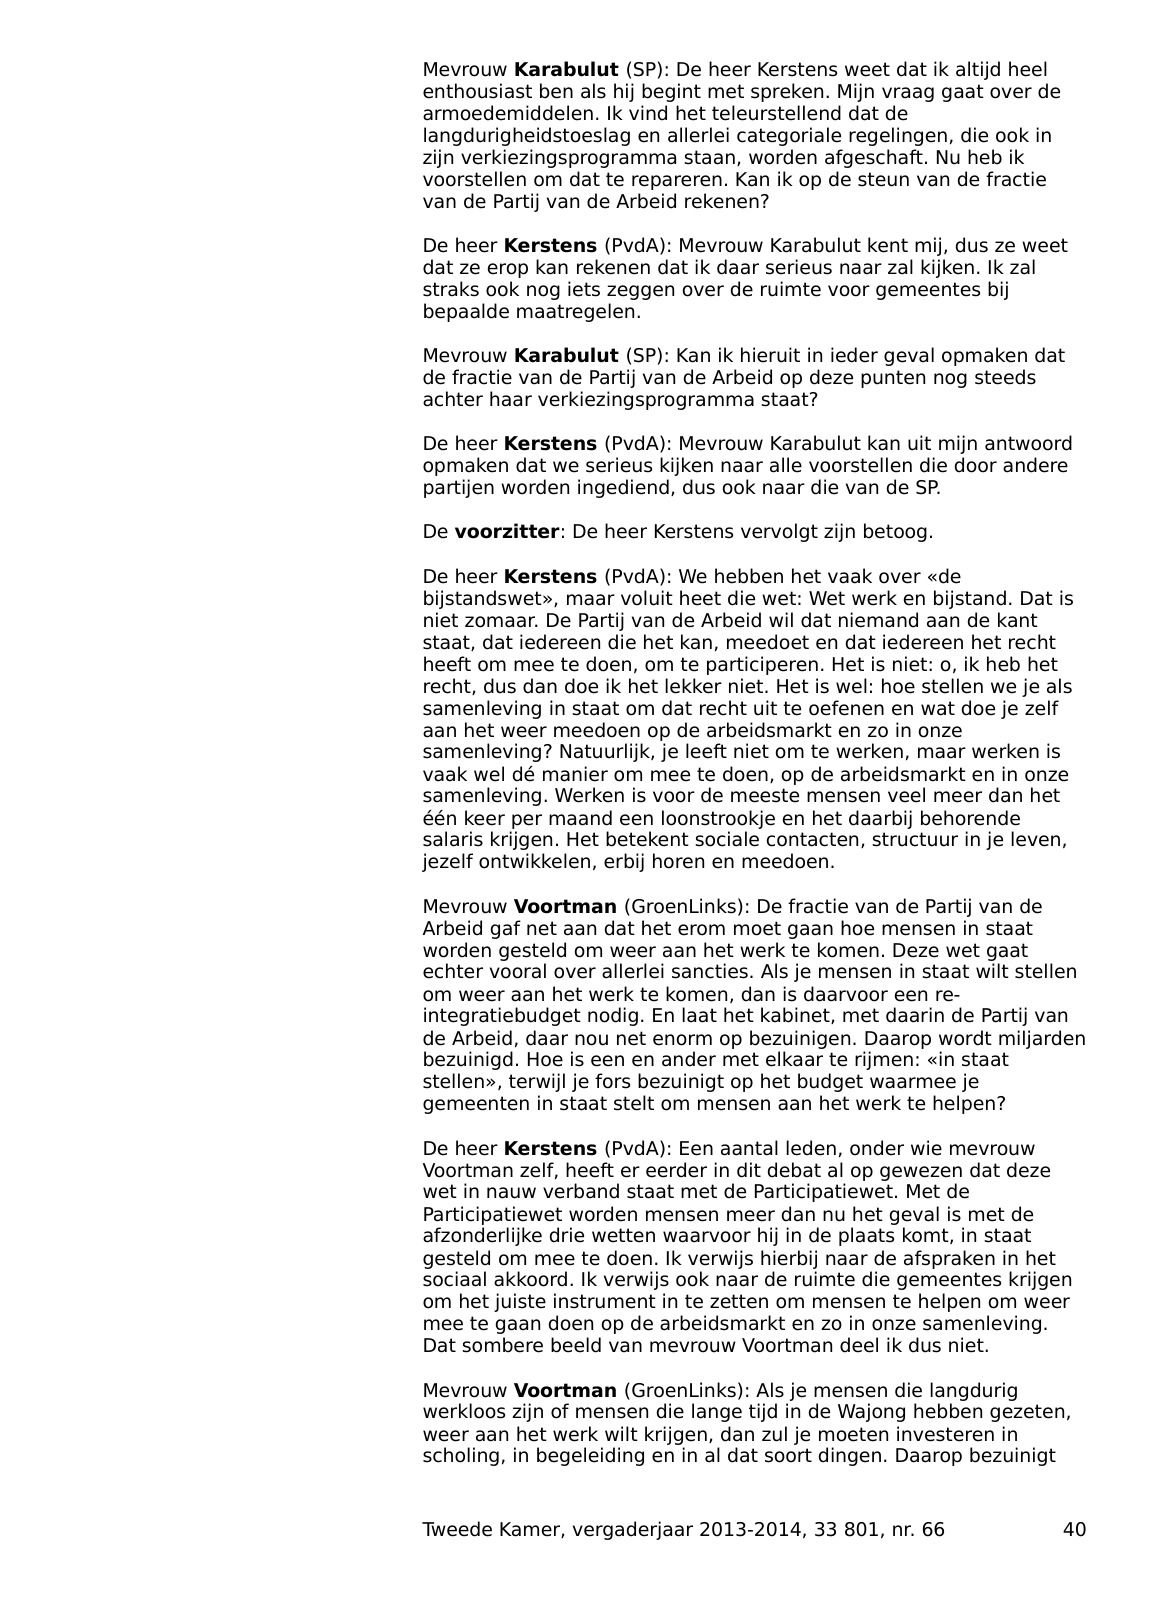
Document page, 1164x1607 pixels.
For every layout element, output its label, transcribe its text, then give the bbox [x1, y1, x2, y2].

text De heer Kerstens (PvdA): Mevrouw Karabulut kan uit mijn antwoord opmaken dat we serieus kijken naar alle voorstellen die door andere partijen worden ingediend, dus ook naar die van de SP. [422, 433, 1087, 499]
text Mevrouw Karabulut (SP): De heer Kerstens weet dat ik altijd heel enthousiast ben als hij begint met spreken. Mijn vraag gaat over de armoedemiddelen. Ik vind het teleurstellend dat de langdurigheidstoeslag en allerlei categoriale regelingen, die ook in zijn verkiezingsprogramma staan, worden afgeschaft. Nu heb ik voorstellen om dat te repareren. Kan ik op de steun van de fractie van de Partij van de Arbeid rekenen? [422, 59, 1087, 213]
text De heer Kerstens (PvdA): Mevrouw Karabulut kent mij, dus ze weet dat ze erop kan rekenen dat ik daar serieus naar zal kijken. Ik zal straks ook nog iets zeggen over de ruimte voor gemeentes bij bepaalde maatregelen. [422, 235, 1087, 323]
text Mevrouw Voortman (GroenLinks): Als je mensen die langdurig werkloos zijn of mensen die lange tijd in de Wajong hebben gezeten, weer aan het werk wilt krijgen, dan zul je moeten investeren in scholing, in begeleiding en in al dat soort dingen. Daarop bezuinigt [422, 1379, 1087, 1467]
text De voorzitter: De heer Kerstens vervolgt zijn betoog. [422, 521, 1087, 543]
text Mevrouw Karabulut (SP): Kan ik hieruit in ieder geval opmaken dat de fractie van de Partij van de Arbeid op deze punten nog steeds achter haar verkiezingsprogramma staat? [422, 345, 1087, 411]
text De heer Kerstens (PvdA): We hebben het vaak over «de bijstandswet», maar voluit heet die wet: Wet werk en bijstand. Dat is niet zomaar. De Partij van de Arbeid wil dat niemand aan de kant staat, dat iedereen die het kan, meedoet en dat iedereen het recht heeft om mee te doen, om te participeren. Het is niet: o, ik heb het recht, dus dan doe ik het lekker niet. Het is wel: hoe stellen we je als samenleving in staat om dat recht uit te oefenen en wat doe je zelf aan het weer meedoen op de arbeidsmarkt en zo in onze samenleving? Natuurlijk, je leeft niet om te werken, maar werken is vaak wel dé manier om mee te doen, op de arbeidsmarkt en in onze samenleving. Werken is voor de meeste mensen veel meer dan het één keer per maand een loonstrookje en het daarbij behorende salaris krijgen. Het betekent sociale contacten, structuur in je leven, jezelf ontwikkelen, erbij horen en meedoen. [422, 566, 1087, 873]
text De heer Kerstens (PvdA): Een aantal leden, onder wie mevrouw Voortman zelf, heeft er eerder in dit debat al op gewezen dat deze wet in nauw verband staat met de Participatiewet. Met de Participatiewet worden mensen meer dan nu het geval is met de afzonderlijke drie wetten waarvoor hij in de plaats komt, in staat gesteld om mee te doen. Ik verwijs hierbij naar de afspraken in het sociaal akkoord. Ik verwijs ook naar de ruimte die gemeentes krijgen om het juiste instrument in te zetten om mensen te helpen om weer mee te gaan doen op de arbeidsmarkt en zo in onze samenleving. Dat sombere beeld van mevrouw Voortman deel ik dus niet. [422, 1137, 1087, 1357]
text Mevrouw Voortman (GroenLinks): De fractie van de Partij van de Arbeid gaf net aan dat het erom moet gaan hoe mensen in staat worden gesteld om weer aan het werk te komen. Deze wet gaat echter vooral over allerlei sancties. Als je mensen in staat wilt stellen om weer aan het werk te komen, dan is daarvoor een re-integratiebudget nodig. En laat het kabinet, met daarin de Partij van de Arbeid, daar nou net enorm op bezuinigen. Daarop wordt miljarden bezuinigd. Hoe is een en ander met elkaar te rijmen: «in staat stellen», terwijl je fors bezuinigt op het budget waarmee je gemeenten in staat stelt om mensen aan het werk te helpen? [422, 896, 1087, 1115]
